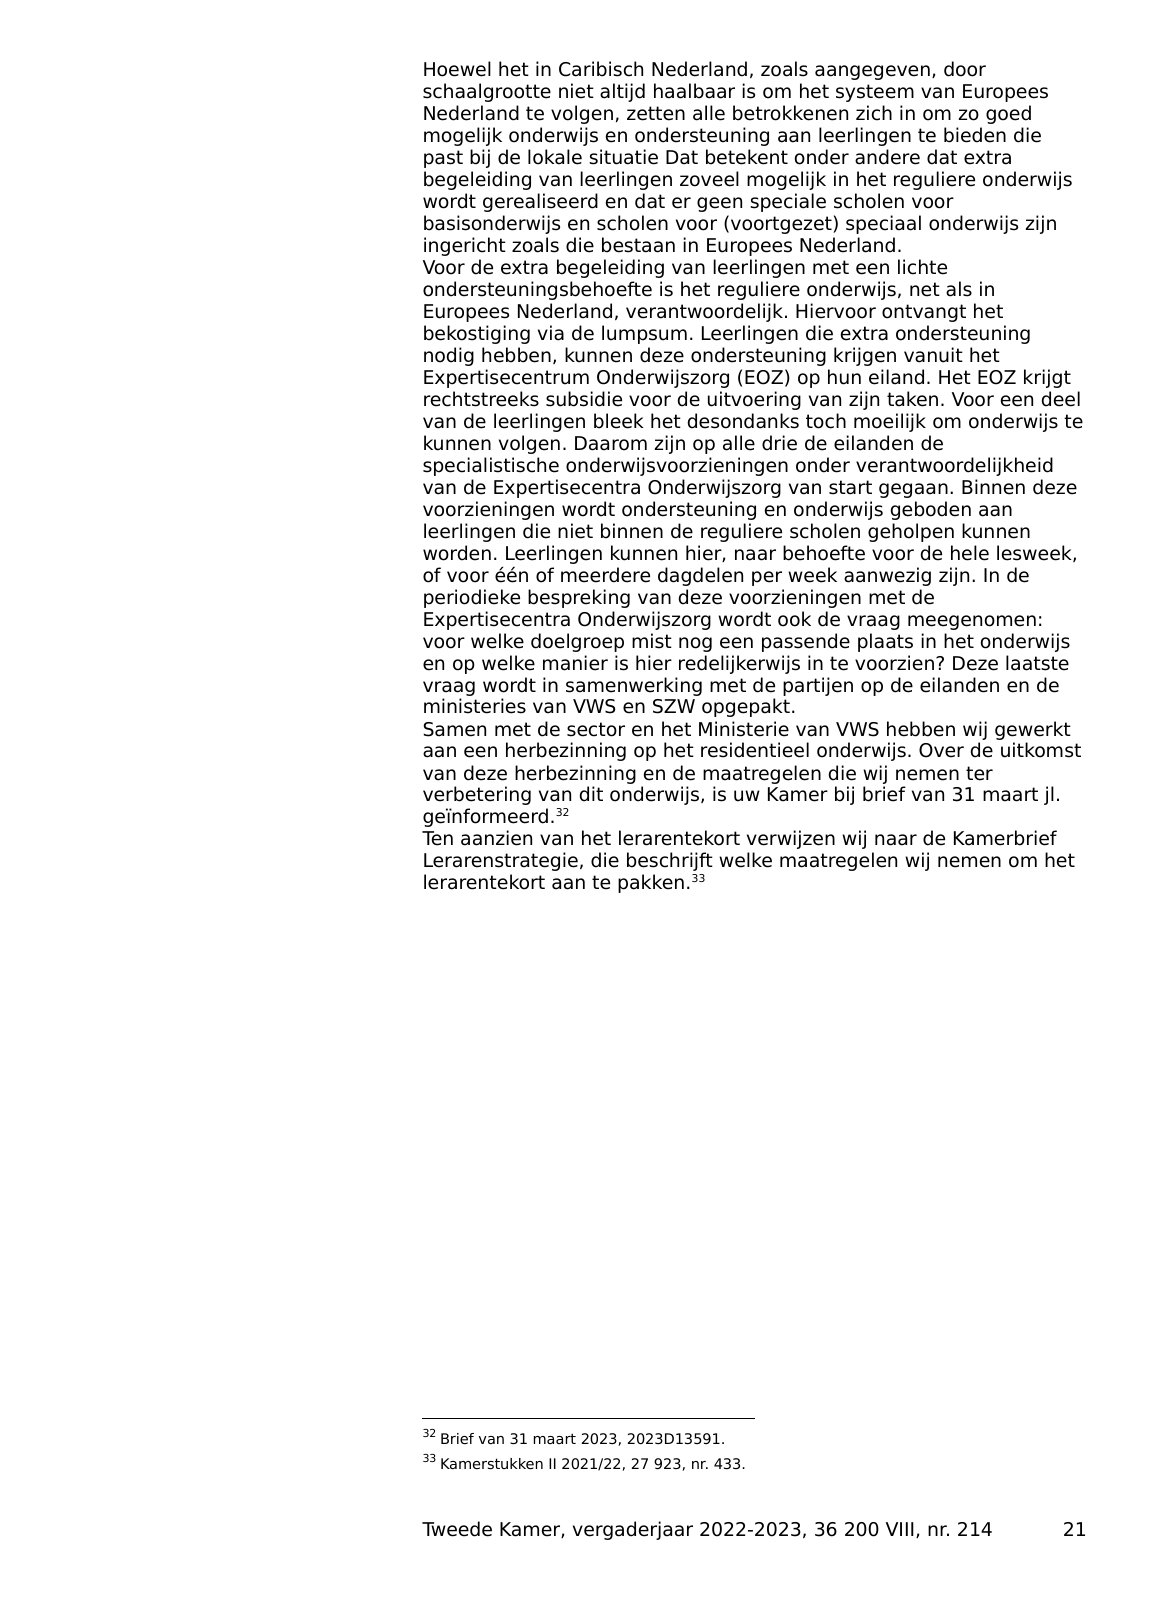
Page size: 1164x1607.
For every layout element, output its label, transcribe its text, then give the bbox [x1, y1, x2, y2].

text Kamerstukken II 2021/22, 27 923, nr. 433. [422, 1452, 1087, 1474]
text Brief van 31 maart 2023, 2023D13591. [422, 1427, 1087, 1449]
text Samen met de sector en het Ministerie van VWS hebben wij gewerkt aan een herbezinning op het residentieel onderwijs. Over de uitkomst van deze herbezinning en de maatregelen die wij nemen ter verbetering van dit onderwijs, is uw Kamer bij brief van 31 maart jl. geïnformeerd. [422, 718, 1087, 828]
text Hoewel het in Caribisch Nederland, zoals aangegeven, door schaalgrootte niet altijd haalbaar is om het systeem van Europees Nederland te volgen, zetten alle betrokkenen zich in om zo goed mogelijk onderwijs en ondersteuning aan leerlingen te bieden die past bij de lokale situatie Dat betekent onder andere dat extra begeleiding van leerlingen zoveel mogelijk in het reguliere onderwijs wordt gerealiseerd en dat er geen speciale scholen voor basisonderwijs en scholen voor (voortgezet) speciaal onderwijs zijn ingericht zoals die bestaan in Europees Nederland. [422, 59, 1087, 257]
text Ten aanzien van het lerarentekort verwijzen wij naar de Kamerbrief Lerarenstrategie, die beschrijft welke maatregelen wij nemen om het lerarentekort aan te pakken. [422, 828, 1087, 894]
text Voor de extra begeleiding van leerlingen met een lichte ondersteuningsbehoefte is het reguliere onderwijs, net als in Europees Nederland, verantwoordelijk. Hiervoor ontvangt het bekostiging via de lumpsum. Leerlingen die extra ondersteuning nodig hebben, kunnen deze ondersteuning krijgen vanuit het Expertisecentrum Onderwijszorg (EOZ) op hun eiland. Het EOZ krijgt rechtstreeks subsidie voor de uitvoering van zijn taken. Voor een deel van de leerlingen bleek het desondanks toch moeilijk om onderwijs te kunnen volgen. Daarom zijn op alle drie de eilanden de specialistische onderwijsvoorzieningen onder verantwoordelijkheid van de Expertisecentra Onderwijszorg van start gegaan. Binnen deze voorzieningen wordt ondersteuning en onderwijs geboden aan leerlingen die niet binnen de reguliere scholen geholpen kunnen worden. Leerlingen kunnen hier, naar behoefte voor de hele lesweek, of voor één of meerdere dagdelen per week aanwezig zijn. In de periodieke bespreking van deze voorzieningen met de Expertisecentra Onderwijszorg wordt ook de vraag meegenomen: voor welke doelgroep mist nog een passende plaats in het onderwijs en op welke manier is hier redelijkerwijs in te voorzien? Deze laatste vraag wordt in samenwerking met de partijen op de eilanden en de ministeries van VWS en SZW opgepakt. [422, 257, 1087, 718]
